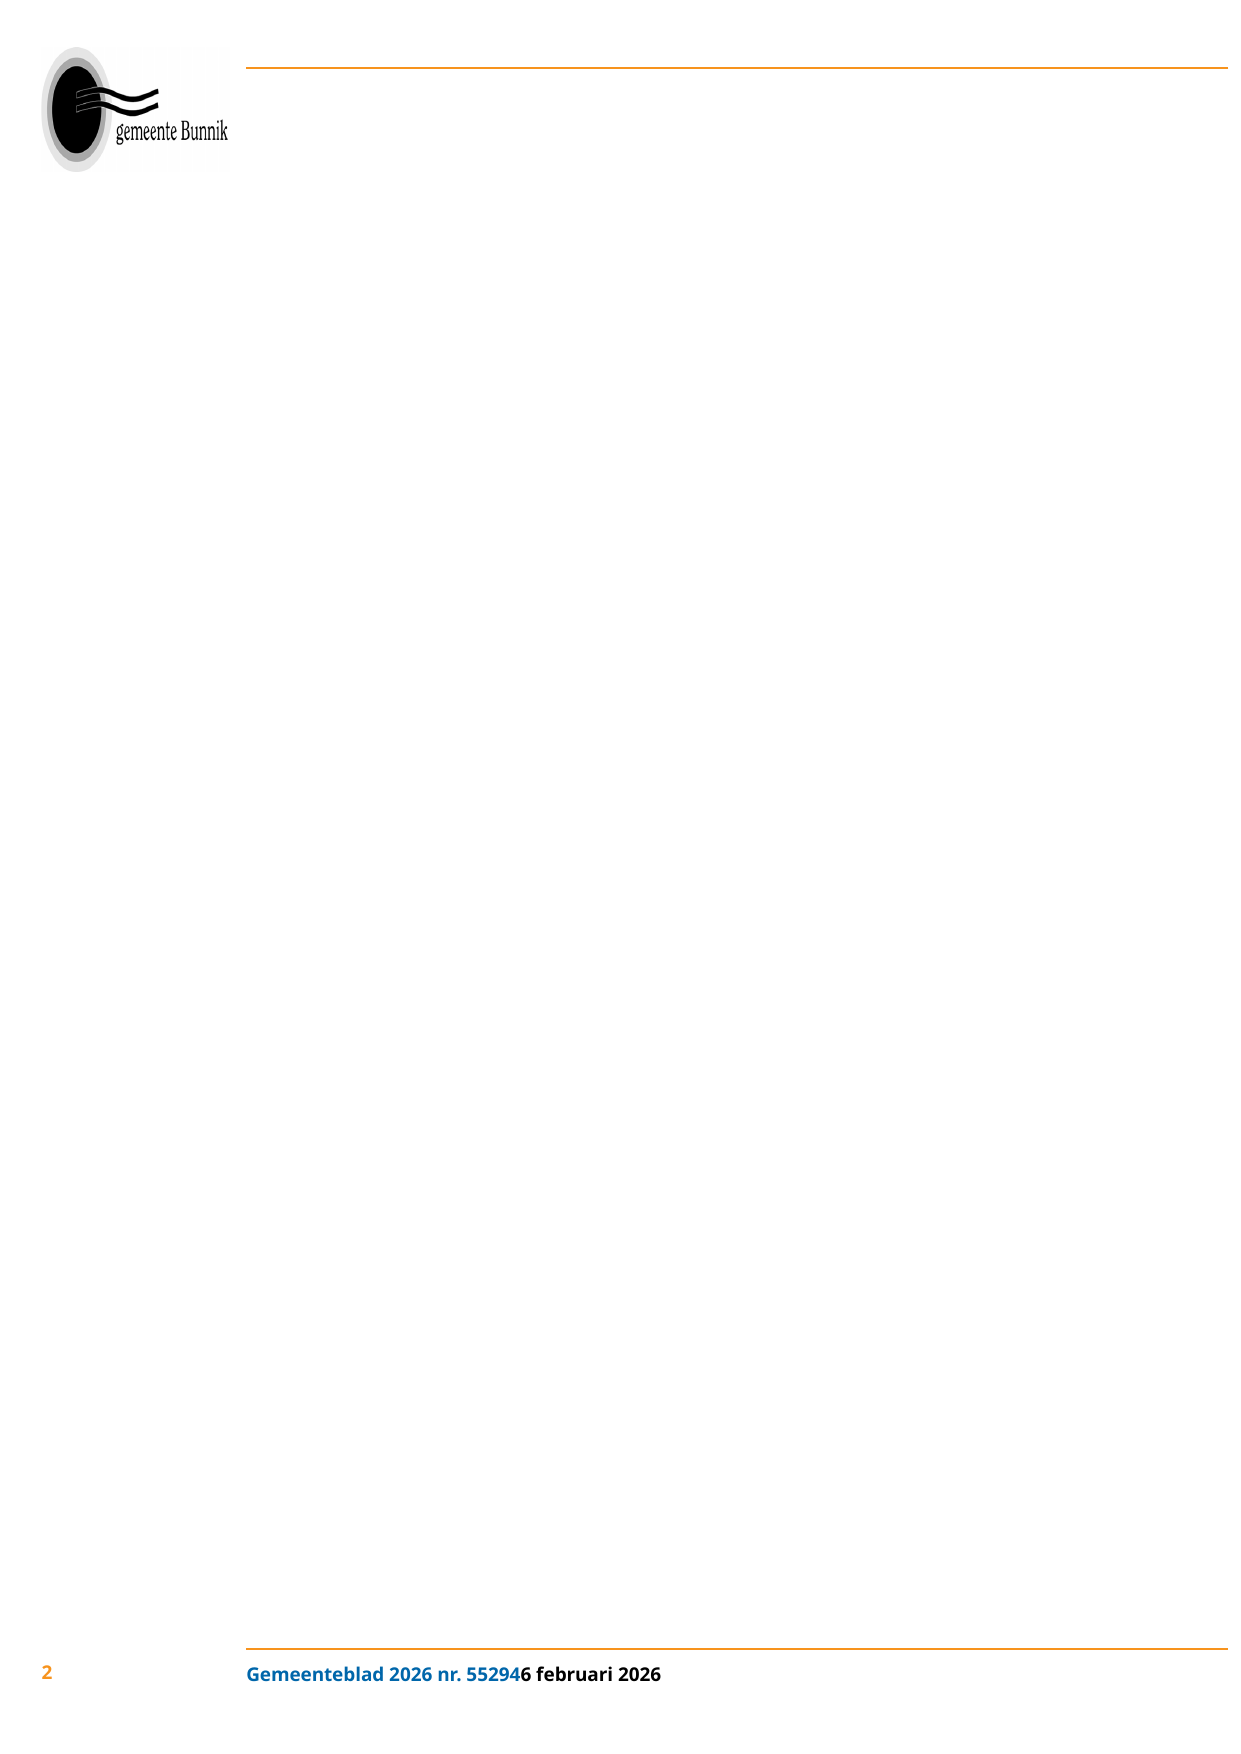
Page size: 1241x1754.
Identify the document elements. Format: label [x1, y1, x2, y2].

picture [41, 47, 231, 172]
